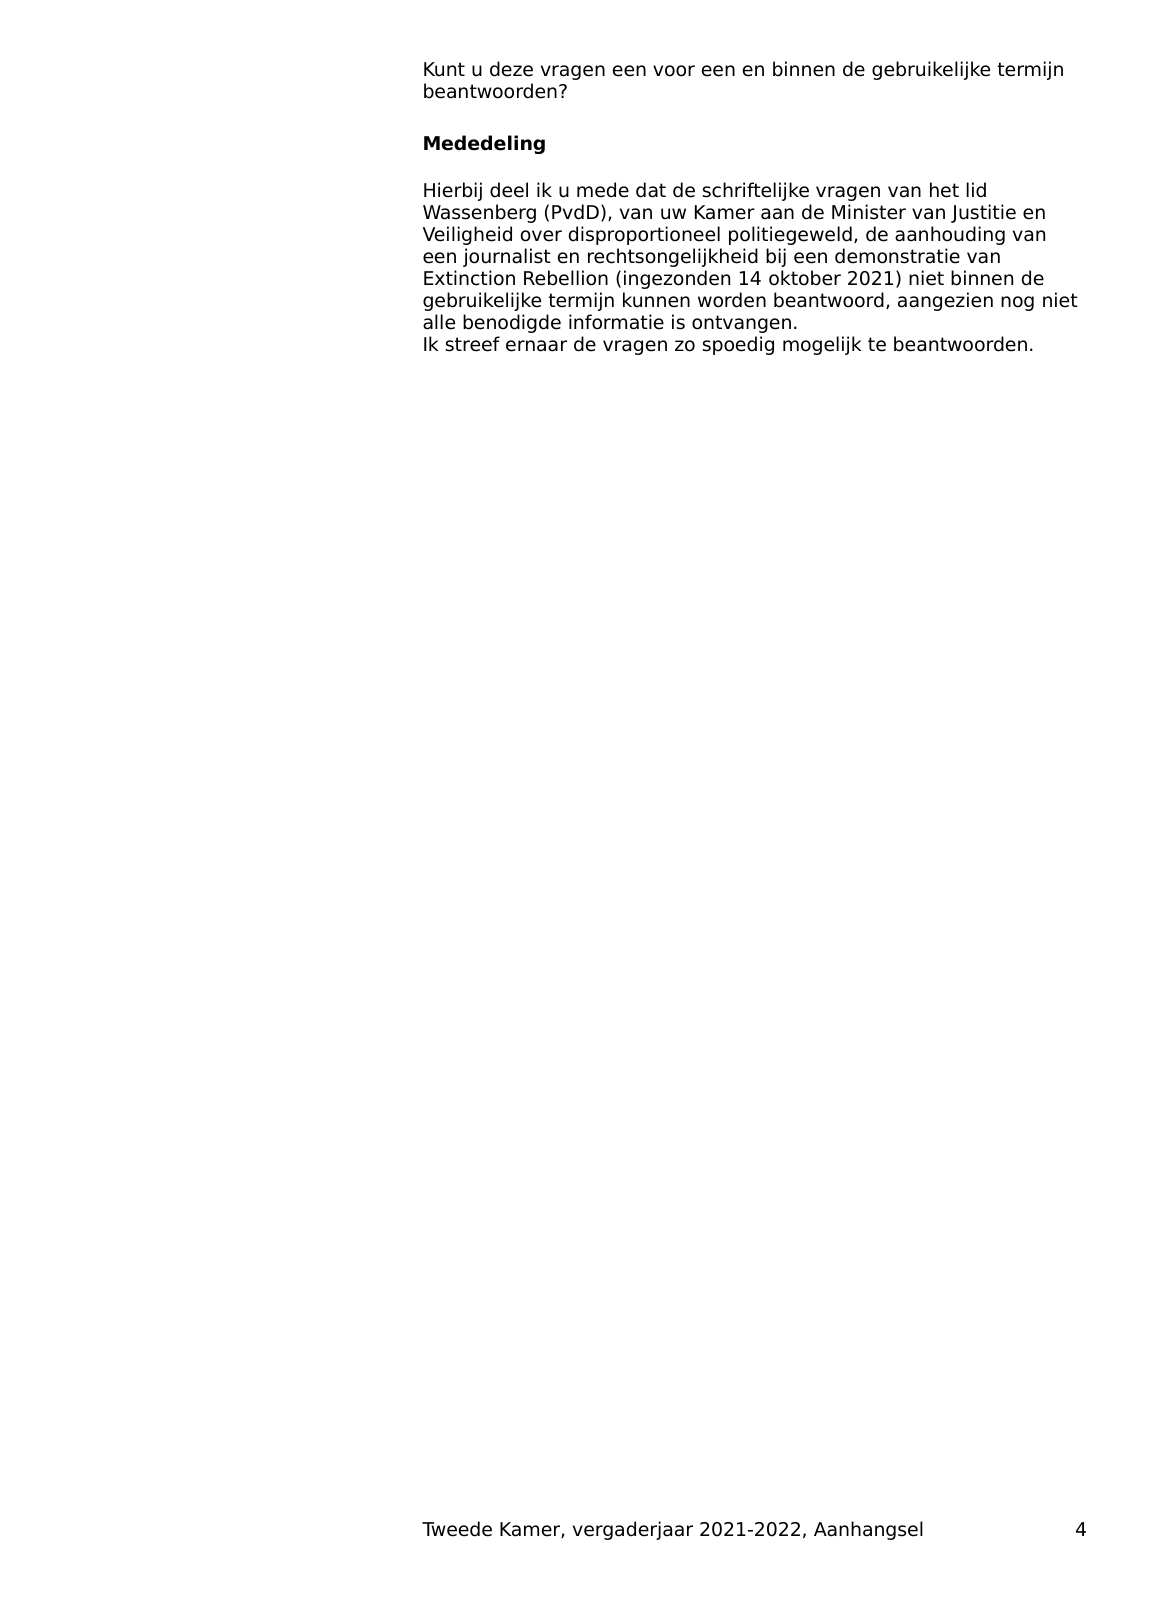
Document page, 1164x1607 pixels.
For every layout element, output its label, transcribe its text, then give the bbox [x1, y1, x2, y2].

text Ik streef ernaar de vragen zo spoedig mogelijk te beantwoorden. [422, 334, 1087, 356]
text Hierbij deel ik u mede dat de schriftelijke vragen van het lid Wassenberg (PvdD), van uw Kamer aan de Minister van Justitie en Veiligheid over disproportioneel politiegeweld, de aanhouding van een journalist en rechtsongelijkheid bij een demonstratie van Extinction Rebellion (ingezonden 14 oktober 2021) niet binnen de gebruikelijke termijn kunnen worden beantwoord, aangezien nog niet alle benodigde informatie is ontvangen. [422, 180, 1087, 334]
text Kunt u deze vragen een voor een en binnen de gebruikelijke termijn beantwoorden? [422, 59, 1087, 103]
subtitle Mededeling [422, 133, 1087, 155]
